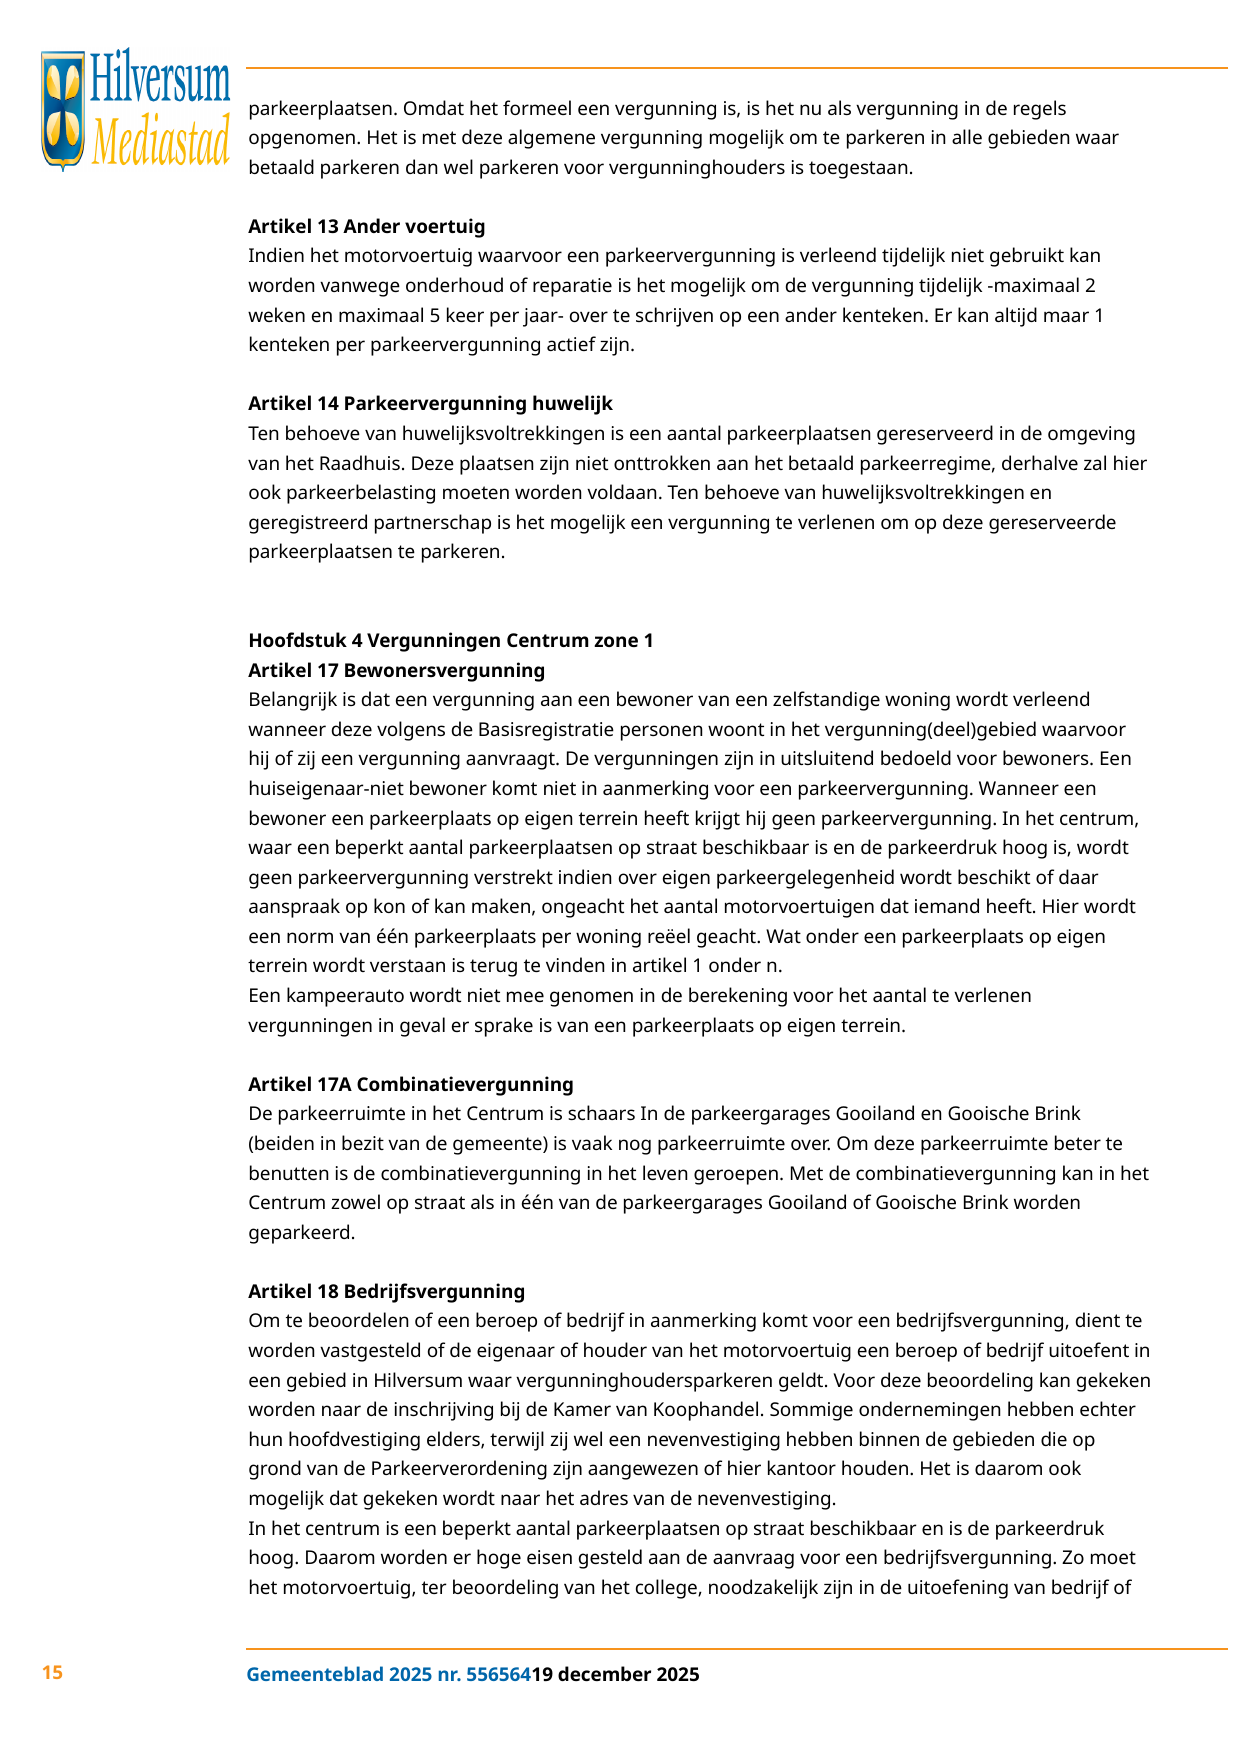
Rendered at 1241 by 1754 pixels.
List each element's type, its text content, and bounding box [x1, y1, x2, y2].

text Artikel 14 Parkeervergunning huwelijk [248, 391, 1152, 416]
text Belangrijk is dat een vergunning aan een bewoner van een zelfstandige woning wordt verleend wanneer deze volgens de Basisregistratie personen woont in het vergunning(deel)gebied waarvoor hij of zij een vergunning aanvraagt. De vergunningen zijn in uitsluitend bedoeld voor bewoners. Een huiseigenaar-niet bewoner komt niet in aanmerking voor een parkeervergunning. Wanneer een bewoner een parkeerplaats op eigen terrein heeft krijgt hij geen parkeervergunning. In het centrum, waar een beperkt aantal parkeerplaatsen op straat beschikbaar is en de parkeerdruk hoog is, wordt geen parkeervergunning verstrekt indien over eigen parkeergelegenheid wordt beschikt of daar aanspraak op kon of kan maken, ongeacht het aantal motorvoertuigen dat iemand heeft. Hier wordt een norm van één parkeerplaats per woning reëel geacht. Wat onder een parkeerplaats op eigen terrein wordt verstaan is terug te vinden in artikel 1 onder n. [248, 686, 1152, 978]
text Om te beoordelen of een beroep of bedrijf in aanmerking komt voor een bedrijfsvergunning, dient te worden vastgesteld of de eigenaar of houder van het motorvoertuig een beroep of bedrijf uitoefent in een gebied in Hilversum waar vergunninghoudersparkeren geldt. Voor deze beoordeling kan gekeken worden naar de inschrijving bij de Kamer van Koophandel. Sommige ondernemingen hebben echter hun hoofdvestiging elders, terwijl zij wel een nevenvestiging hebben binnen de gebieden die op grond van de Parkeerverordening zijn aangewezen of hier kantoor houden. Het is daarom ook mogelijk dat gekeken wordt naar het adres van de nevenvestiging. [248, 1308, 1152, 1511]
text Ten behoeve van huwelijksvoltrekkingen is een aantal parkeerplaatsen gereserveerd in de omgeving van het Raadhuis. Deze plaatsen zijn niet onttrokken aan het betaald parkeerregime, derhalve zal hier ook parkeerbelasting moeten worden voldaan. Ten behoeve van huwelijksvoltrekkingen en geregistreerd partnerschap is het mogelijk een vergunning te verlenen om op deze gereserveerde parkeerplaatsen te parkeren. [248, 420, 1152, 564]
text De parkeerruimte in het Centrum is schaars In de parkeergarages Gooiland en Gooische Brink (beiden in bezit van de gemeente) is vaak nog parkeerruimte over. Om deze parkeerruimte beter te benutten is de combinatievergunning in het leven geroepen. Met de combinatievergunning kan in het Centrum zowel op straat als in één van de parkeergarages Gooiland of Gooische Brink worden geparkeerd. [248, 1101, 1152, 1245]
text Hoofdstuk 4 Vergunningen Centrum zone 1 [248, 627, 1152, 653]
picture [41, 47, 231, 172]
text Artikel 17 Bewonersvergunning [248, 657, 1152, 683]
text Artikel 13 Ander voertuig [248, 213, 1152, 239]
text Indien het motorvoertuig waarvoor een parkeervergunning is verleend tijdelijk niet gebruikt kan worden vanwege onderhoud of reparatie is het mogelijk om de vergunning tijdelijk -maximaal 2 weken en maximaal 5 keer per jaar- over te schrijven op een ander kenteken. Er kan altijd maar 1 kenteken per parkeervergunning actief zijn. [248, 243, 1152, 357]
text Artikel 18 Bedrijfsvergunning [248, 1278, 1152, 1304]
text Een kampeerauto wordt niet mee genomen in de berekening voor het aantal te verlenen vergunningen in geval er sprake is van een parkeerplaats op eigen terrein. [248, 982, 1152, 1038]
text In het centrum is een beperkt aantal parkeerplaatsen op straat beschikbaar en is de parkeerdruk hoog. Daarom worden er hoge eisen gesteld aan de aanvraag voor een bedrijfsvergunning. Zo moet het motorvoertuig, ter beoordeling van het college, noodzakelijk zijn in de uitoefening van bedrijf of [248, 1515, 1152, 1600]
text parkeerplaatsen. Omdat het formeel een vergunning is, is het nu als vergunning in de regels opgenomen. Het is met deze algemene vergunning mogelijk om te parkeren in alle gebieden waar betaald parkeren dan wel parkeren voor vergunninghouders is toegestaan. [248, 95, 1152, 180]
text Artikel 17A Combinatievergunning [248, 1071, 1152, 1097]
